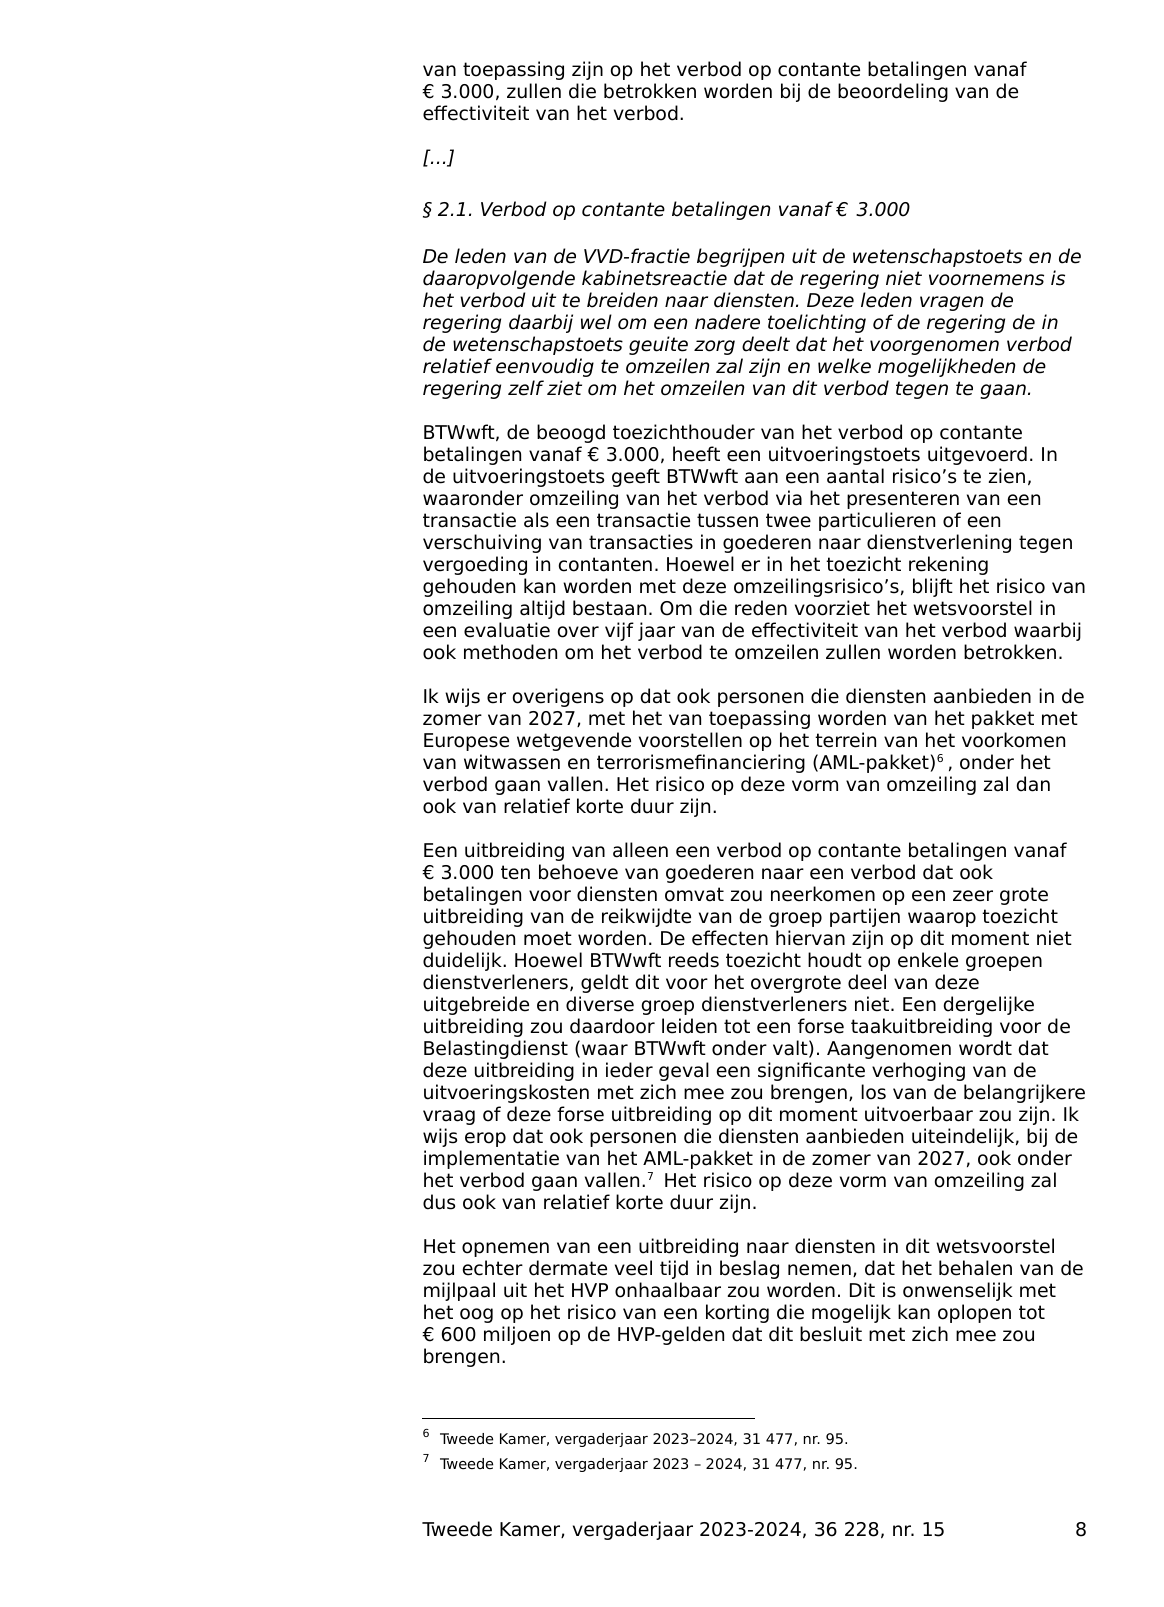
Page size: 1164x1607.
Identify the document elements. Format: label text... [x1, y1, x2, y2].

text Tweede Kamer, vergaderjaar 2023 – 2024, 31 477, nr. 95. [422, 1452, 1087, 1474]
text BTWwft, de beoogd toezichthouder van het verbod op contante betalingen vanaf € 3.000, heeft een uitvoeringstoets uitgevoerd. In de uitvoeringstoets geeft BTWwft aan een aantal risico’s te zien, waaronder omzeiling van het verbod via het presenteren van een transactie als een transactie tussen twee particulieren of een verschuiving van transacties in goederen naar dienstverlening tegen vergoeding in contanten. Hoewel er in het toezicht rekening gehouden kan worden met deze omzeilingsrisico’s, blijft het risico van omzeiling altijd bestaan. Om die reden voorziet het wetsvoorstel in een evaluatie over vijf jaar van de effectiviteit van het verbod waarbij ook methoden om het verbod te omzeilen zullen worden betrokken. [422, 422, 1087, 664]
text Het opnemen van een uitbreiding naar diensten in dit wetsvoorstel zou echter dermate veel tijd in beslag nemen, dat het behalen van de mijlpaal uit het HVP onhaalbaar zou worden. Dit is onwenselijk met het oog op het risico van een korting die mogelijk kan oplopen tot € 600 miljoen op de HVP-gelden dat dit besluit met zich mee zou brengen. [422, 1236, 1087, 1368]
text Ik wijs er overigens op dat ook personen die diensten aanbieden in de zomer van 2027, met het van toepassing worden van het pakket met Europese wetgevende voorstellen op het terrein van het voorkomen van witwassen en terrorismefinanciering (AML-pakket), onder het verbod gaan vallen. Het risico op deze vorm van omzeiling zal dan ook van relatief korte duur zijn. [422, 686, 1087, 818]
text De leden van de VVD-fractie begrijpen uit de wetenschapstoets en de daaropvolgende kabinetsreactie dat de regering niet voornemens is het verbod uit te breiden naar diensten. Deze leden vragen de regering daarbij wel om een nadere toelichting of de regering de in de wetenschapstoets geuite zorg deelt dat het voorgenomen verbod relatief eenvoudig te omzeilen zal zijn en welke mogelijkheden de regering zelf ziet om het omzeilen van dit verbod tegen te gaan. [422, 246, 1087, 400]
text van toepassing zijn op het verbod op contante betalingen vanaf € 3.000, zullen die betrokken worden bij de beoordeling van de effectiviteit van het verbod. [422, 59, 1087, 125]
text [...] [422, 147, 1087, 169]
text Een uitbreiding van alleen een verbod op contante betalingen vanaf € 3.000 ten behoeve van goederen naar een verbod dat ook betalingen voor diensten omvat zou neerkomen op een zeer grote uitbreiding van de reikwijdte van de groep partijen waarop toezicht gehouden moet worden. De effecten hiervan zijn op dit moment niet duidelijk. Hoewel BTWwft reeds toezicht houdt op enkele groepen dienstverleners, geldt dit voor het overgrote deel van deze uitgebreide en diverse groep dienstverleners niet. Een dergelijke uitbreiding zou daardoor leiden tot een forse taakuitbreiding voor de Belastingdienst (waar BTWwft onder valt). Aangenomen wordt dat deze uitbreiding in ieder geval een significante verhoging van de uitvoeringskosten met zich mee zou brengen, los van de belangrijkere vraag of deze forse uitbreiding op dit moment uitvoerbaar zou zijn. Ik wijs erop dat ook personen die diensten aanbieden uiteindelijk, bij de implementatie van het AML-pakket in de zomer van 2027, ook onder het verbod gaan vallen. Het risico op deze vorm van omzeiling zal dus ook van relatief korte duur zijn. [422, 840, 1087, 1214]
subtitle § 2.1. Verbod op contante betalingen vanaf € 3.000 [422, 199, 1087, 221]
text Tweede Kamer, vergaderjaar 2023–2024, 31 477, nr. 95. [422, 1427, 1087, 1449]
